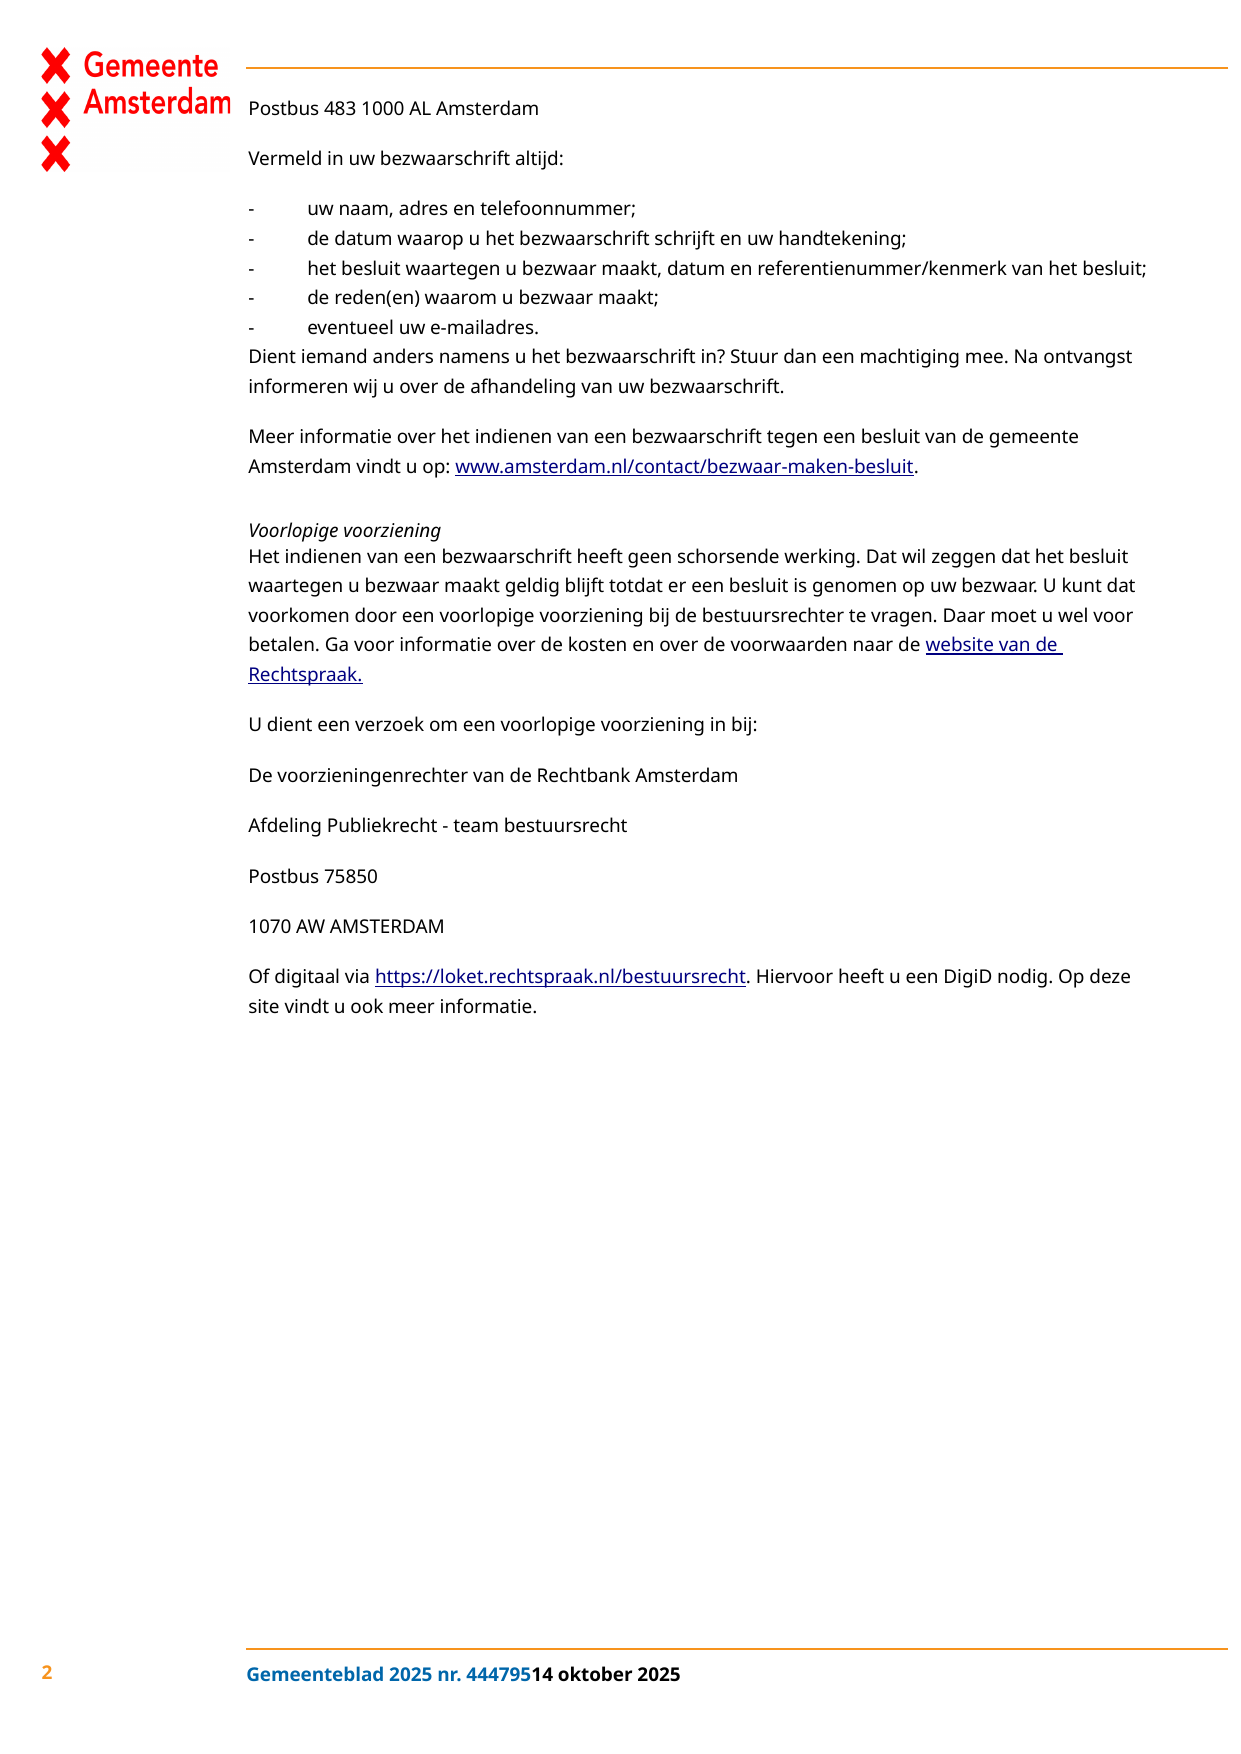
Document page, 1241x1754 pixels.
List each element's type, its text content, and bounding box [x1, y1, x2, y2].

list de reden(en) waarom u bezwaar maakt; [248, 284, 1152, 310]
list uw naam, adres en telefoonnummer; [248, 196, 1152, 221]
text Vermeld in uw bezwaarschrift altijd: [248, 145, 1152, 171]
text Voorlopige voorziening [248, 517, 1152, 543]
text Het indienen van een bezwaarschrift heeft geen schorsende werking. Dat wil zeggen dat het besluit waartegen u bezwaar maakt geldig blijft totdat er een besluit is genomen op uw bezwaar. U kunt dat voorkomen door een voorlopige voorziening bij de bestuursrechter te vragen. Daar moet u wel voor betalen. Ga voor informatie over de kosten en over de voorwaarden naar de website van de Rechtspraak. [248, 543, 1152, 687]
text Postbus 75850 [248, 863, 1152, 888]
text 1070 AW AMSTERDAM [248, 913, 1152, 939]
text Of digitaal via https://loket.rechtspraak.nl/bestuursrecht. Hiervoor heeft u een DigiD nodig. Op deze site vindt u ook meer informatie. [248, 964, 1152, 1019]
text Postbus 483 1000 AL Amsterdam [248, 95, 1152, 121]
list het besluit waartegen u bezwaar maakt, datum en referentienummer/kenmerk van het besluit; [248, 255, 1152, 281]
text U dient een verzoek om een voorlopige voorziening in bij: [248, 712, 1152, 737]
text De voorzieningenrechter van de Rechtbank Amsterdam [248, 762, 1152, 788]
text Dient iemand anders namens u het bezwaarschrift in? Stuur dan een machtiging mee. Na ontvangst informeren wij u over de afhandeling van uw bezwaarschrift. [248, 343, 1152, 399]
text Meer informatie over het indienen van een bezwaarschrift tegen een besluit van de gemeente Amsterdam vindt u op: www.amsterdam.nl/contact/bezwaar-maken-besluit. [248, 423, 1152, 479]
list de datum waarop u het bezwaarschrift schrijft en uw handtekening; [248, 225, 1152, 251]
text Afdeling Publiekrecht - team bestuursrecht [248, 812, 1152, 838]
picture [41, 47, 231, 172]
list eventueel uw e-mailadres. [248, 314, 1152, 340]
